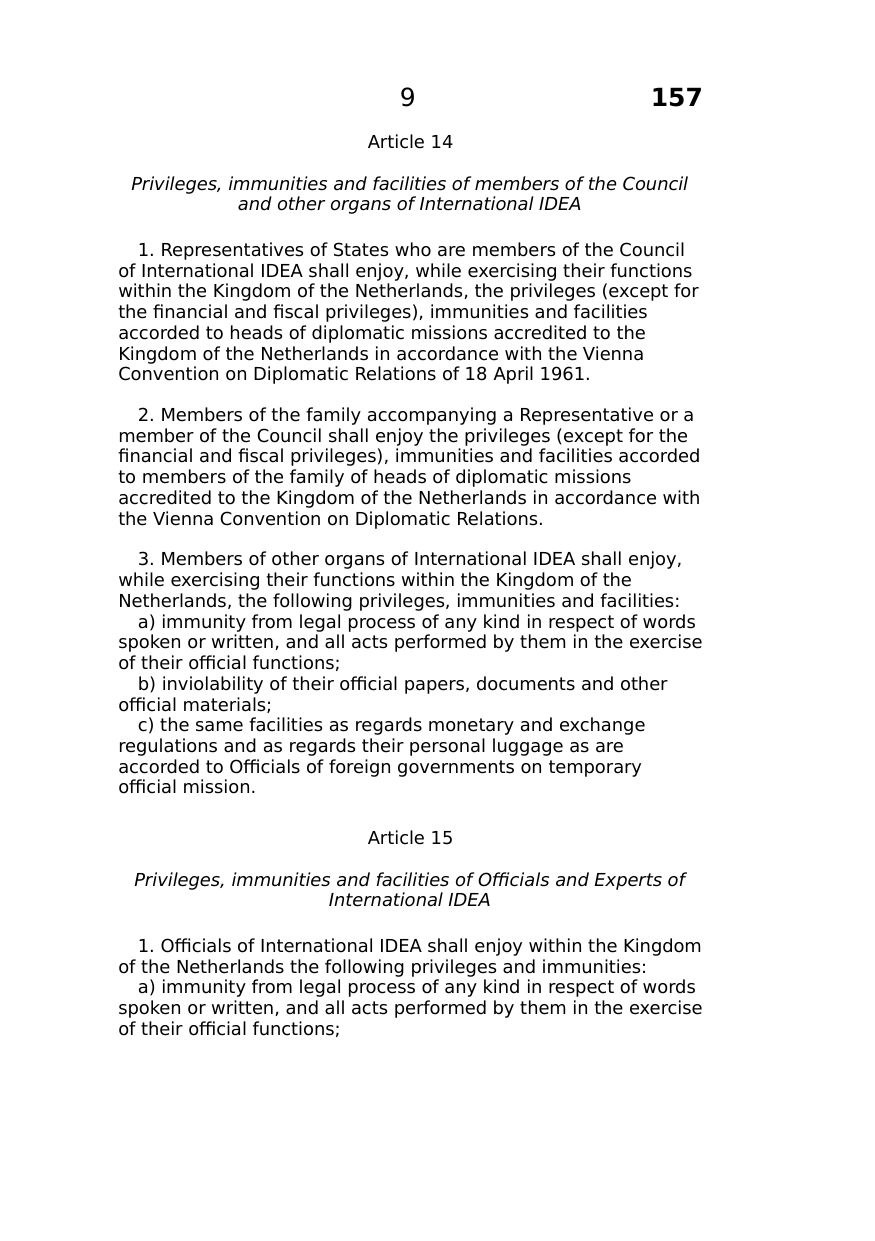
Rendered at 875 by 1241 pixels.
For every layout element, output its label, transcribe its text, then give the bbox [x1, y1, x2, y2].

text b) inviolability of their official papers, documents and other official materials; [118, 674, 703, 715]
text 1. Officials of International IDEA shall enjoy within the Kingdom of the Netherlands the following privileges and immunities: [118, 936, 703, 977]
subtitle Article 14 Privileges, immunities and facilities of members of the Council and other organs of International IDEA [118, 132, 703, 215]
text 1. Representatives of States who are members of the Council of International IDEA shall enjoy, while exercising their functions within the Kingdom of the Netherlands, the privileges (except for the financial and fiscal privileges), immunities and facilities accorded to heads of diplomatic missions accredited to the Kingdom of the Netherlands in accordance with the Vienna Convention on Diplomatic Relations of 18 April 1961. [118, 240, 703, 385]
text 3. Members of other organs of International IDEA shall enjoy, while exercising their functions within the Kingdom of the Netherlands, the following privileges, immunities and facilities: [118, 549, 703, 611]
subtitle Article 15 Privileges, immunities and facilities of Officials and Experts of International IDEA [118, 828, 703, 911]
text 2. Members of the family accompanying a Representative or a member of the Council shall enjoy the privileges (except for the financial and fiscal privileges), immunities and facilities accorded to members of the family of heads of diplomatic missions accredited to the Kingdom of the Netherlands in accordance with the Vienna Convention on Diplomatic Relations. [118, 405, 703, 529]
text c) the same facilities as regards monetary and exchange regulations and as regards their personal luggage as are accorded to Officials of foreign governments on temporary official mission. [118, 715, 703, 798]
text a) immunity from legal process of any kind in respect of words spoken or written, and all acts performed by them in the exercise of their official functions; [118, 977, 703, 1039]
text a) immunity from legal process of any kind in respect of words spoken or written, and all acts performed by them in the exercise of their official functions; [118, 611, 703, 674]
